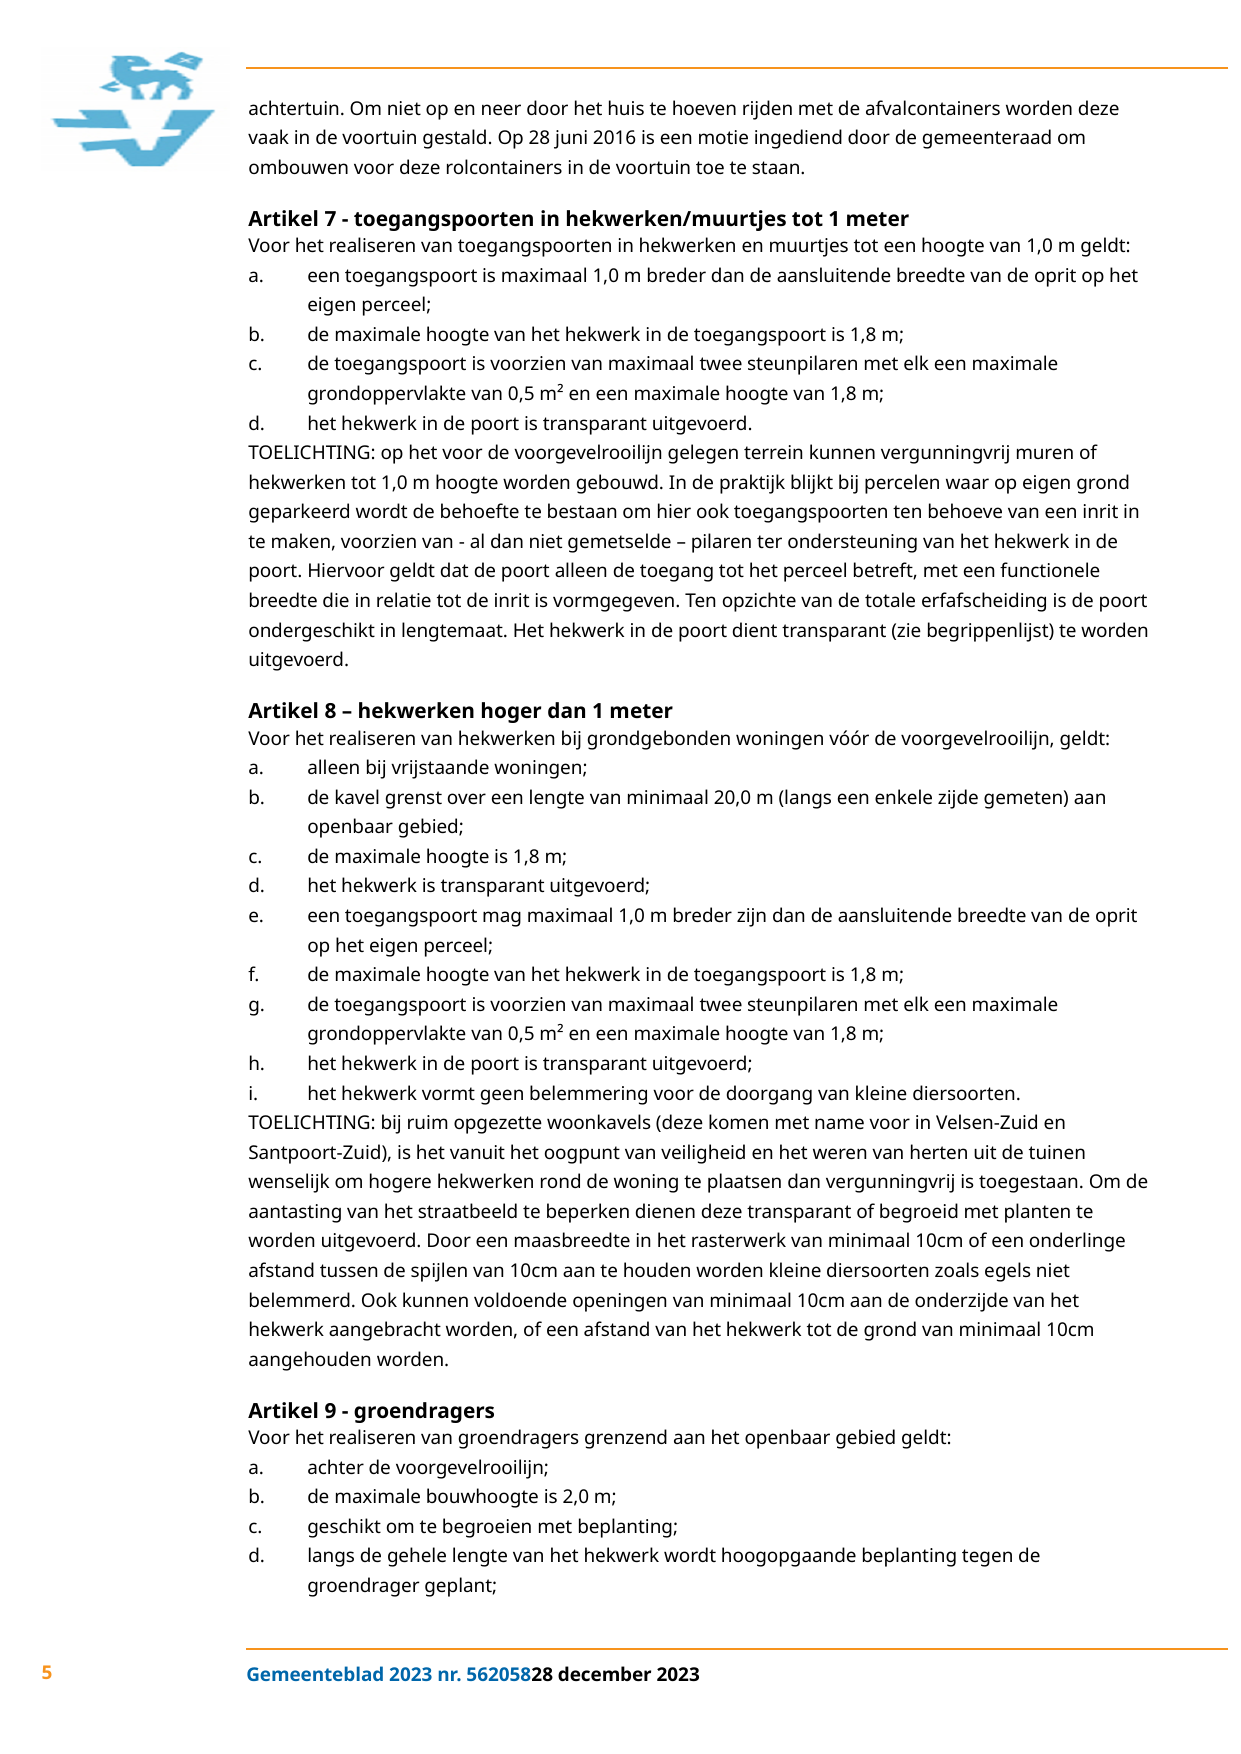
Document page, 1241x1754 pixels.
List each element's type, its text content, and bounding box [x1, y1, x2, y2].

list de maximale hoogte is 1,8 m; [248, 843, 1152, 869]
list de maximale hoogte van het hekwerk in de toegangspoort is 1,8 m; [248, 321, 1152, 347]
text Voor het realiseren van hekwerken bij grondgebonden woningen vóór de voorgevelrooilijn, geldt: [248, 725, 1152, 750]
list een toegangspoort mag maximaal 1,0 m breder zijn dan de aansluitende breedte van de oprit op het eigen perceel; [248, 902, 1152, 957]
text Voor het realiseren van groendragers grenzend aan het openbaar gebied geldt: [248, 1424, 1152, 1450]
list de kavel grenst over een lengte van minimaal 20,0 m (langs een enkele zijde gemeten) aan openbaar gebied; [248, 784, 1152, 839]
list het hekwerk in de poort is transparant uitgevoerd; [248, 1050, 1152, 1076]
table_header TOELICHTING: op het voor de voorgevelrooilijn gelegen terrein kunnen vergunningvrij muren of hekwerken tot 1,0 m hoogte worden gebouwd. In de praktijk blijkt bij percelen waar op eigen grond geparkeerd wordt de behoefte te bestaan om hier ook toegangspoorten ten behoeve van een inrit in te maken, voorzien van - al dan niet gemetselde – pilaren ter ondersteuning van het hekwerk in de poort. Hiervoor geldt dat de poort alleen de toegang tot het perceel betreft, met een functionele breedte die in relatie tot de inrit is vormgegeven. Ten opzichte van de totale erfafscheiding is de poort ondergeschikt in lengtemaat. Het hekwerk in de poort dient transparant (zie begrippenlijst) te worden uitgevoerd. [248, 439, 1152, 672]
list alleen bij vrijstaande woningen; [248, 754, 1152, 780]
picture [41, 47, 231, 172]
list het hekwerk in de poort is transparant uitgevoerd. [248, 410, 1152, 435]
text Artikel 7 - toegangspoorten in hekwerken/muurtjes tot 1 meter [248, 204, 1152, 232]
list het hekwerk vormt geen belemmering voor de doorgang van kleine diersoorten. [248, 1080, 1152, 1105]
text Artikel 9 - groendragers [248, 1396, 1152, 1424]
list geschikt om te begroeien met beplanting; [248, 1513, 1152, 1539]
list de maximale hoogte van het hekwerk in de toegangspoort is 1,8 m; [248, 961, 1152, 987]
table_header achtertuin. Om niet op en neer door het huis te hoeven rijden met de afvalcontainers worden deze vaak in de voortuin gestald. Op 28 juni 2016 is een motie ingediend door de gemeenteraad om ombouwen voor deze rolcontainers in de voortuin toe te staan. [248, 95, 1152, 180]
list de toegangspoort is voorzien van maximaal twee steunpilaren met elk een maximale grondoppervlakte van 0,5 m² en een maximale hoogte van 1,8 m; [248, 991, 1152, 1046]
list de maximale bouwhoogte is 2,0 m; [248, 1483, 1152, 1509]
list de toegangspoort is voorzien van maximaal twee steunpilaren met elk een maximale grondoppervlakte van 0,5 m² en een maximale hoogte van 1,8 m; [248, 351, 1152, 406]
list achter de voorgevelrooilijn; [248, 1454, 1152, 1479]
list het hekwerk is transparant uitgevoerd; [248, 873, 1152, 898]
list langs de gehele lengte van het hekwerk wordt hoogopgaande beplanting tegen de groendrager geplant; [248, 1543, 1152, 1598]
table_header TOELICHTING: bij ruim opgezette woonkavels (deze komen met name voor in Velsen-Zuid en Santpoort-Zuid), is het vanuit het oogpunt van veiligheid en het weren van herten uit de tuinen wenselijk om hogere hekwerken rond de woning te plaatsen dan vergunningvrij is toegestaan. Om de aantasting van het straatbeeld te beperken dienen deze transparant of begroeid met planten te worden uitgevoerd. Door een maasbreedte in het rasterwerk van minimaal 10cm of een onderlinge afstand tussen de spijlen van 10cm aan te houden worden kleine diersoorten zoals egels niet belemmerd. Ook kunnen voldoende openingen van minimaal 10cm aan de onderzijde van het hekwerk aangebracht worden, of een afstand van het hekwerk tot de grond van minimaal 10cm aangehouden worden. [248, 1109, 1152, 1372]
text Artikel 8 – hekwerken hoger dan 1 meter [248, 696, 1152, 725]
text Voor het realiseren van toegangspoorten in hekwerken en muurtjes tot een hoogte van 1,0 m geldt: [248, 232, 1152, 258]
list een toegangspoort is maximaal 1,0 m breder dan de aansluitende breedte van de oprit op het eigen perceel; [248, 262, 1152, 317]
